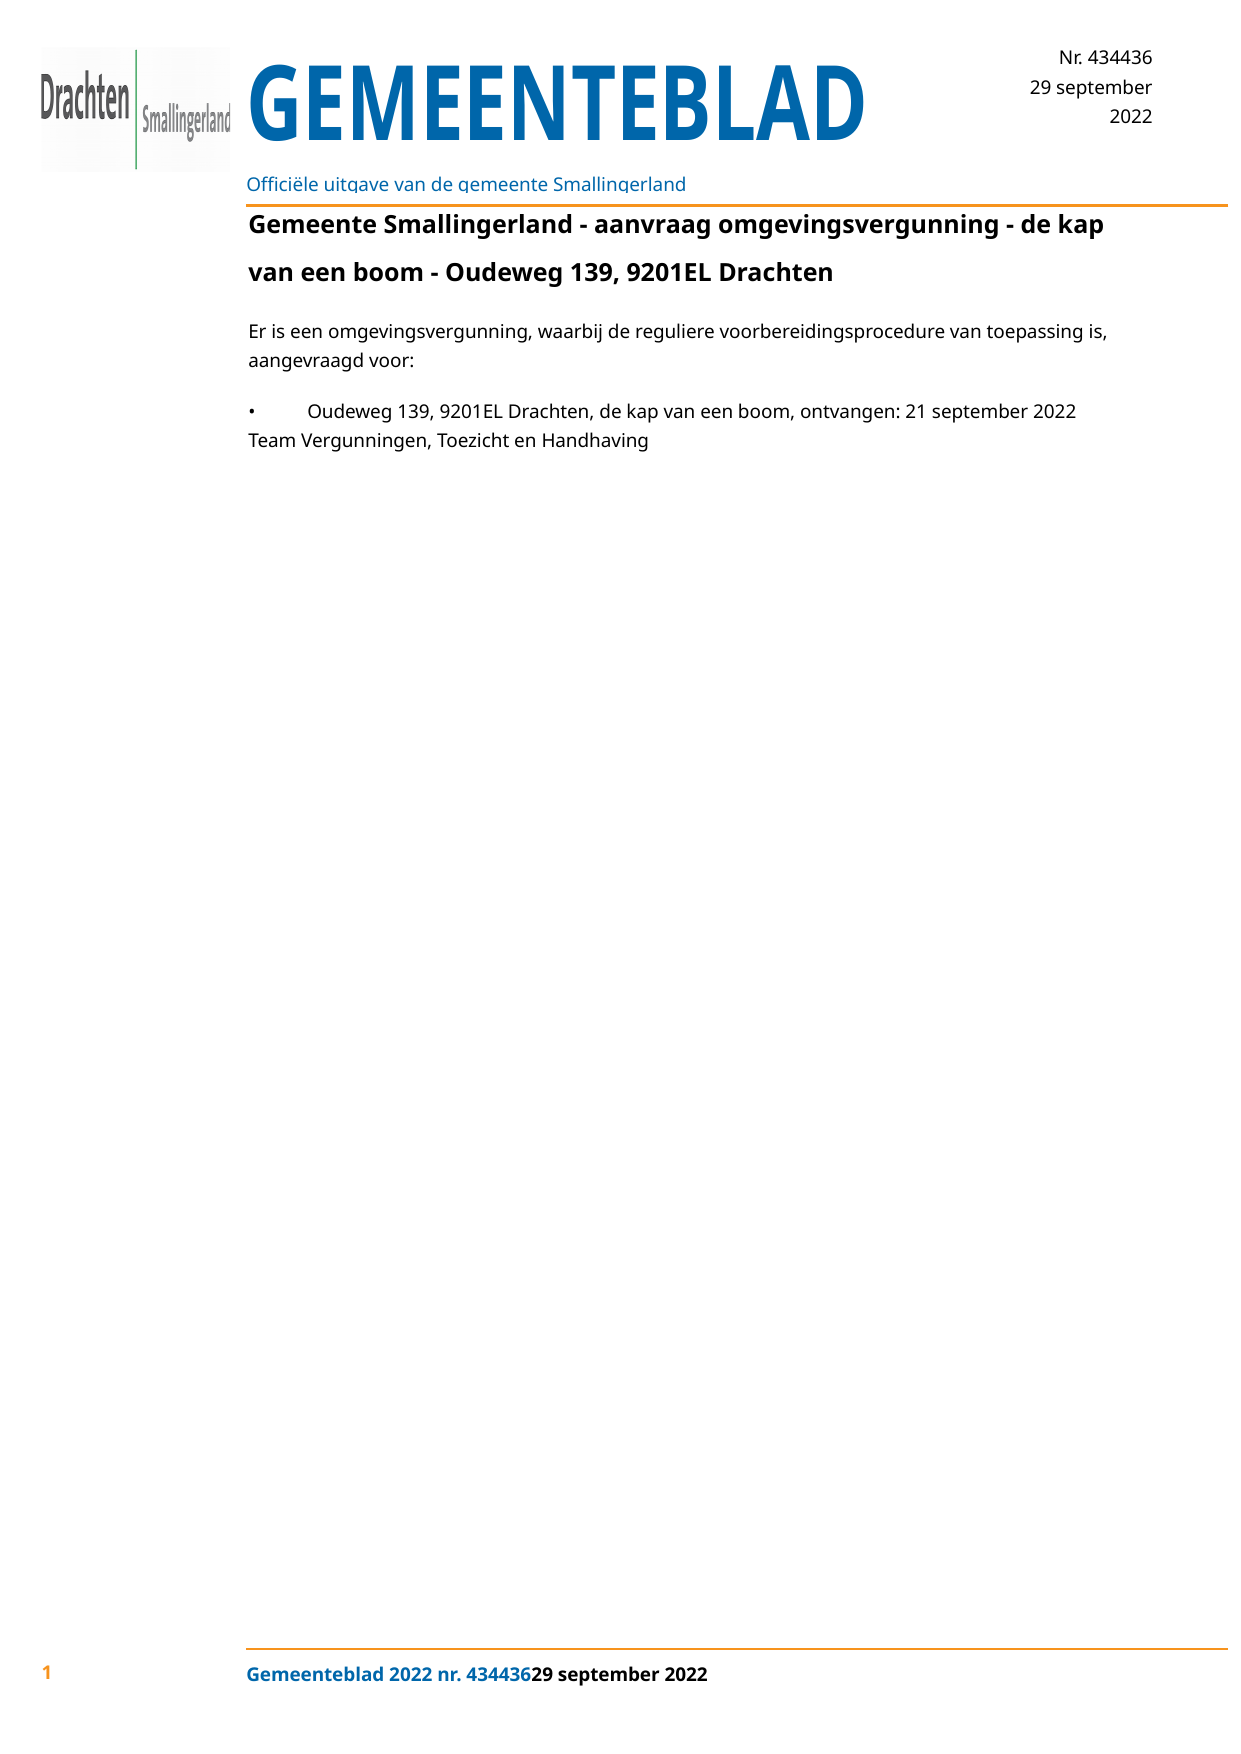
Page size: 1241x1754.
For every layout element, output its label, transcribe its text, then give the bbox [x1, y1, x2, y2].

text Team Vergunningen, Toezicht en Handhaving [248, 427, 1152, 453]
text Er is een omgevingsvergunning, waarbij de reguliere voorbereidingsprocedure van toepassing is, aangevraagd voor: [248, 318, 1152, 373]
picture [41, 47, 231, 172]
list Oudeweg 139, 9201EL Drachten, de kap van een boom, ontvangen: 21 september 2022 [248, 398, 1152, 424]
text Gemeente Smallingerland - aanvraag omgevingsvergunning - de kap van een boom - Oudeweg 139, 9201EL Drachten [248, 207, 1152, 288]
